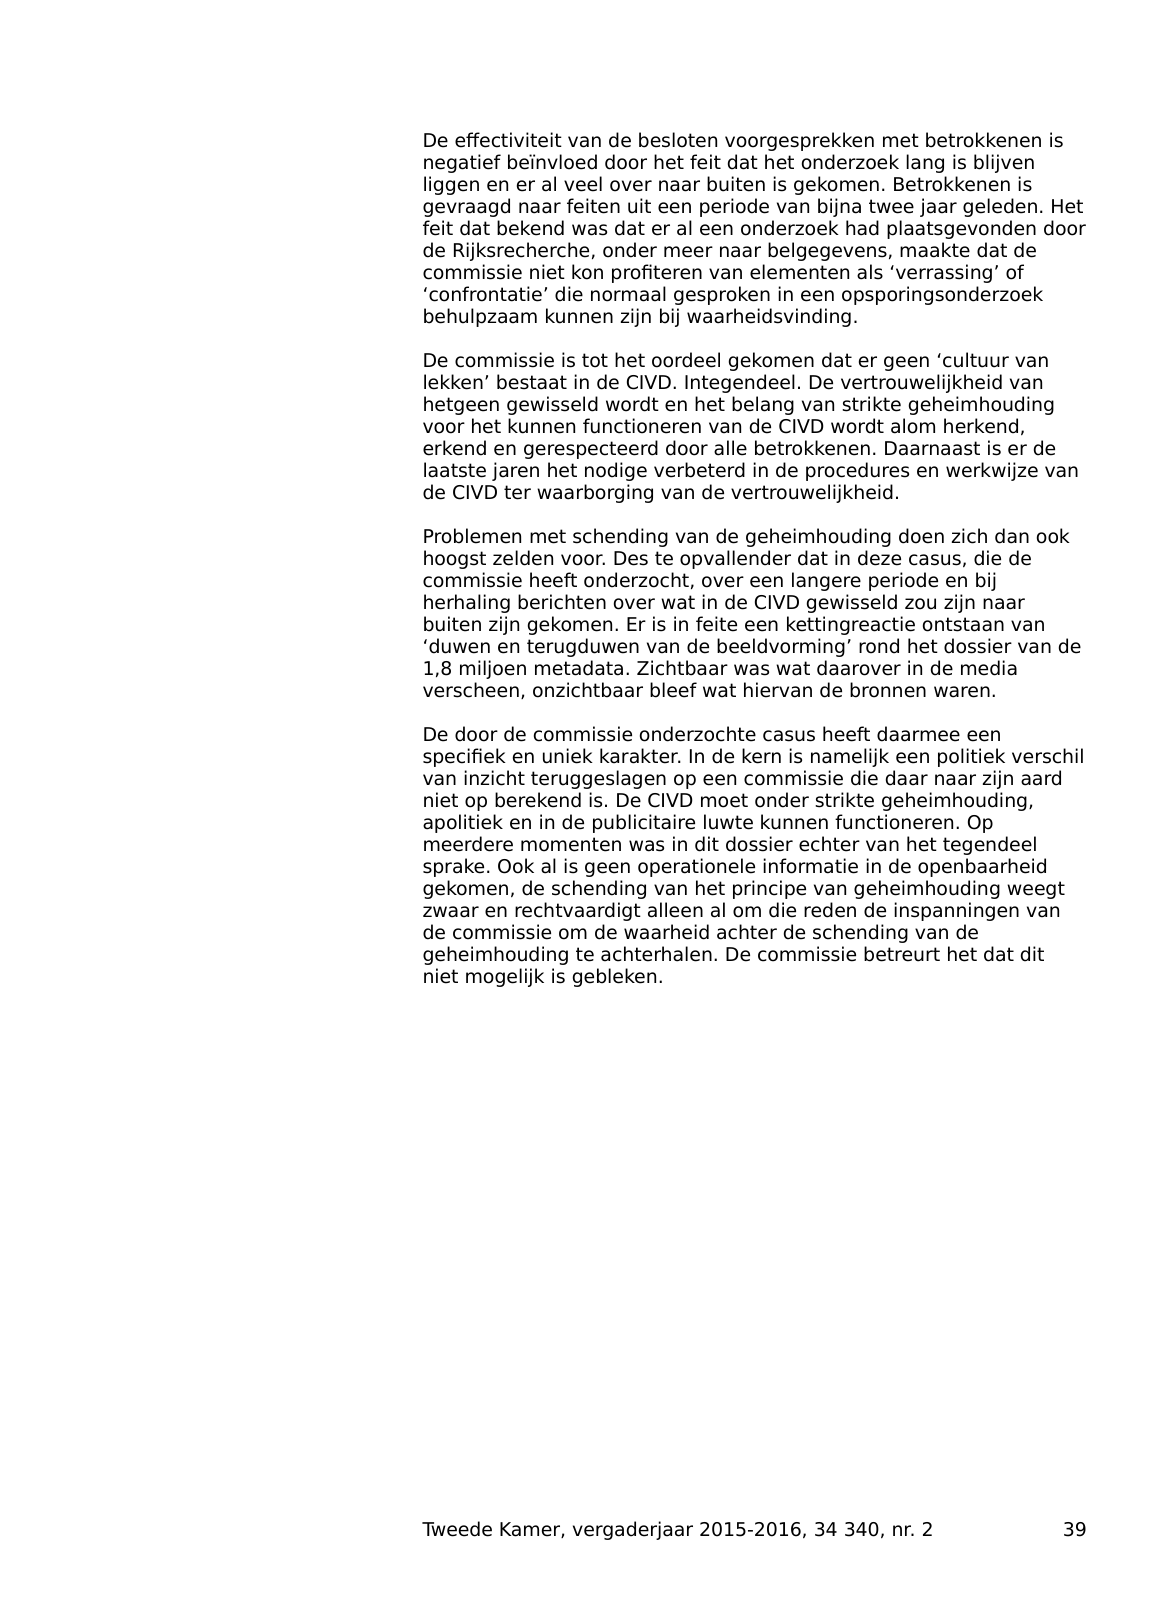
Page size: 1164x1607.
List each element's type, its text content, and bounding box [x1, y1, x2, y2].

text De commissie is tot het oordeel gekomen dat er geen ‘cultuur van lekken’ bestaat in de CIVD. Integendeel. De vertrouwelijkheid van hetgeen gewisseld wordt en het belang van strikte geheimhouding voor het kunnen functioneren van de CIVD wordt alom herkend, erkend en gerespecteerd door alle betrokkenen. Daarnaast is er de laatste jaren het nodige verbeterd in de procedures en werkwijze van de CIVD ter waarborging van de vertrouwelijkheid. [422, 350, 1087, 504]
text De door de commissie onderzochte casus heeft daarmee een specifiek en uniek karakter. In de kern is namelijk een politiek verschil van inzicht teruggeslagen op een commissie die daar naar zijn aard niet op berekend is. De CIVD moet onder strikte geheimhouding, apolitiek en in de publicitaire luwte kunnen functioneren. Op meerdere momenten was in dit dossier echter van het tegendeel sprake. Ook al is geen operationele informatie in de openbaarheid gekomen, de schending van het principe van geheimhouding weegt zwaar en rechtvaardigt alleen al om die reden de inspanningen van de commissie om de waarheid achter de schending van de geheimhouding te achterhalen. De commissie betreurt het dat dit niet mogelijk is gebleken. [422, 724, 1087, 988]
text Problemen met schending van de geheimhouding doen zich dan ook hoogst zelden voor. Des te opvallender dat in deze casus, die de commissie heeft onderzocht, over een langere periode en bij herhaling berichten over wat in de CIVD gewisseld zou zijn naar buiten zijn gekomen. Er is in feite een kettingreactie ontstaan van ‘duwen en terugduwen van de beeldvorming’ rond het dossier van de 1,8 miljoen metadata. Zichtbaar was wat daarover in de media verscheen, onzichtbaar bleef wat hiervan de bronnen waren. [422, 526, 1087, 702]
text De effectiviteit van de besloten voorgesprekken met betrokkenen is negatief beïnvloed door het feit dat het onderzoek lang is blijven liggen en er al veel over naar buiten is gekomen. Betrokkenen is gevraagd naar feiten uit een periode van bijna twee jaar geleden. Het feit dat bekend was dat er al een onderzoek had plaatsgevonden door de Rijksrecherche, onder meer naar belgegevens, maakte dat de commissie niet kon profiteren van elementen als ‘verrassing’ of ‘confrontatie’ die normaal gesproken in een opsporingsonderzoek behulpzaam kunnen zijn bij waarheidsvinding. [422, 130, 1087, 328]
